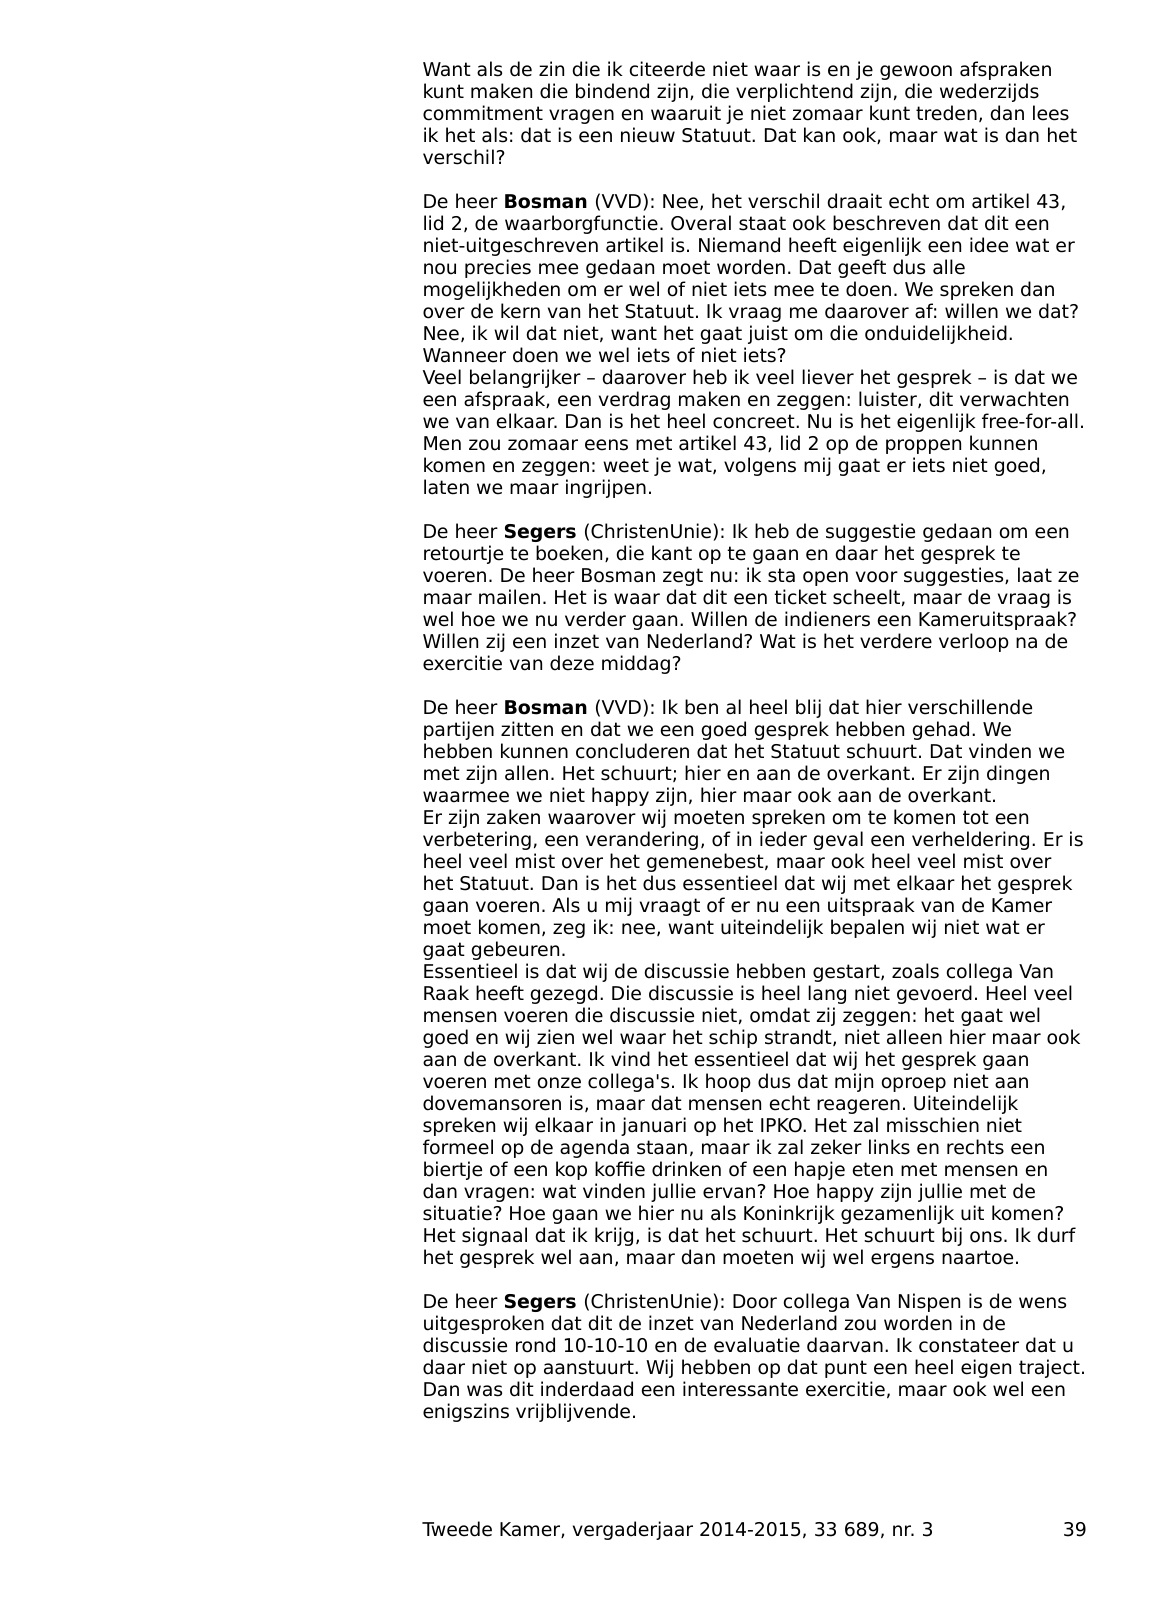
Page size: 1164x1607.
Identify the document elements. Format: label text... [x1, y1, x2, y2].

text Veel belangrijker – daarover heb ik veel liever het gesprek – is dat we een afspraak, een verdrag maken en zeggen: luister, dit verwachten we van elkaar. Dan is het heel concreet. Nu is het eigenlijk free-for-all. Men zou zomaar eens met artikel 43, lid 2 op de proppen kunnen komen en zeggen: weet je wat, volgens mij gaat er iets niet goed, laten we maar ingrijpen. [422, 367, 1087, 499]
text Want als de zin die ik citeerde niet waar is en je gewoon afspraken kunt maken die bindend zijn, die verplichtend zijn, die wederzijds commitment vragen en waaruit je niet zomaar kunt treden, dan lees ik het als: dat is een nieuw Statuut. Dat kan ook, maar wat is dan het verschil? [422, 59, 1087, 169]
text De heer Segers (ChristenUnie): Door collega Van Nispen is de wens uitgesproken dat dit de inzet van Nederland zou worden in de discussie rond 10-10-10 en de evaluatie daarvan. Ik constateer dat u daar niet op aanstuurt. Wij hebben op dat punt een heel eigen traject. Dan was dit inderdaad een interessante exercitie, maar ook wel een enigszins vrijblijvende. [422, 1291, 1087, 1423]
text De heer Segers (ChristenUnie): Ik heb de suggestie gedaan om een retourtje te boeken, die kant op te gaan en daar het gesprek te voeren. De heer Bosman zegt nu: ik sta open voor suggesties, laat ze maar mailen. Het is waar dat dit een ticket scheelt, maar de vraag is wel hoe we nu verder gaan. Willen de indieners een Kameruitspraak? Willen zij een inzet van Nederland? Wat is het verdere verloop na de exercitie van deze middag? [422, 521, 1087, 675]
text De heer Bosman (VVD): Nee, het verschil draait echt om artikel 43, lid 2, de waarborgfunctie. Overal staat ook beschreven dat dit een niet-uitgeschreven artikel is. Niemand heeft eigenlijk een idee wat er nou precies mee gedaan moet worden. Dat geeft dus alle mogelijkheden om er wel of niet iets mee te doen. We spreken dan over de kern van het Statuut. Ik vraag me daarover af: willen we dat? Nee, ik wil dat niet, want het gaat juist om die onduidelijkheid. Wanneer doen we wel iets of niet iets? [422, 191, 1087, 367]
text De heer Bosman (VVD): Ik ben al heel blij dat hier verschillende partijen zitten en dat we een goed gesprek hebben gehad. We hebben kunnen concluderen dat het Statuut schuurt. Dat vinden we met zijn allen. Het schuurt; hier en aan de overkant. Er zijn dingen waarmee we niet happy zijn, hier maar ook aan de overkant. [422, 697, 1087, 807]
text Essentieel is dat wij de discussie hebben gestart, zoals collega Van Raak heeft gezegd. Die discussie is heel lang niet gevoerd. Heel veel mensen voeren die discussie niet, omdat zij zeggen: het gaat wel goed en wij zien wel waar het schip strandt, niet alleen hier maar ook aan de overkant. Ik vind het essentieel dat wij het gesprek gaan voeren met onze collega's. Ik hoop dus dat mijn oproep niet aan dovemansoren is, maar dat mensen echt reageren. Uiteindelijk spreken wij elkaar in januari op het IPKO. Het zal misschien niet formeel op de agenda staan, maar ik zal zeker links en rechts een biertje of een kop koffie drinken of een hapje eten met mensen en dan vragen: wat vinden jullie ervan? Hoe happy zijn jullie met de situatie? Hoe gaan we hier nu als Koninkrijk gezamenlijk uit komen? Het signaal dat ik krijg, is dat het schuurt. Het schuurt bij ons. Ik durf het gesprek wel aan, maar dan moeten wij wel ergens naartoe. [422, 961, 1087, 1268]
text Er zijn zaken waarover wij moeten spreken om te komen tot een verbetering, een verandering, of in ieder geval een verheldering. Er is heel veel mist over het gemenebest, maar ook heel veel mist over het Statuut. Dan is het dus essentieel dat wij met elkaar het gesprek gaan voeren. Als u mij vraagt of er nu een uitspraak van de Kamer moet komen, zeg ik: nee, want uiteindelijk bepalen wij niet wat er gaat gebeuren. [422, 807, 1087, 961]
